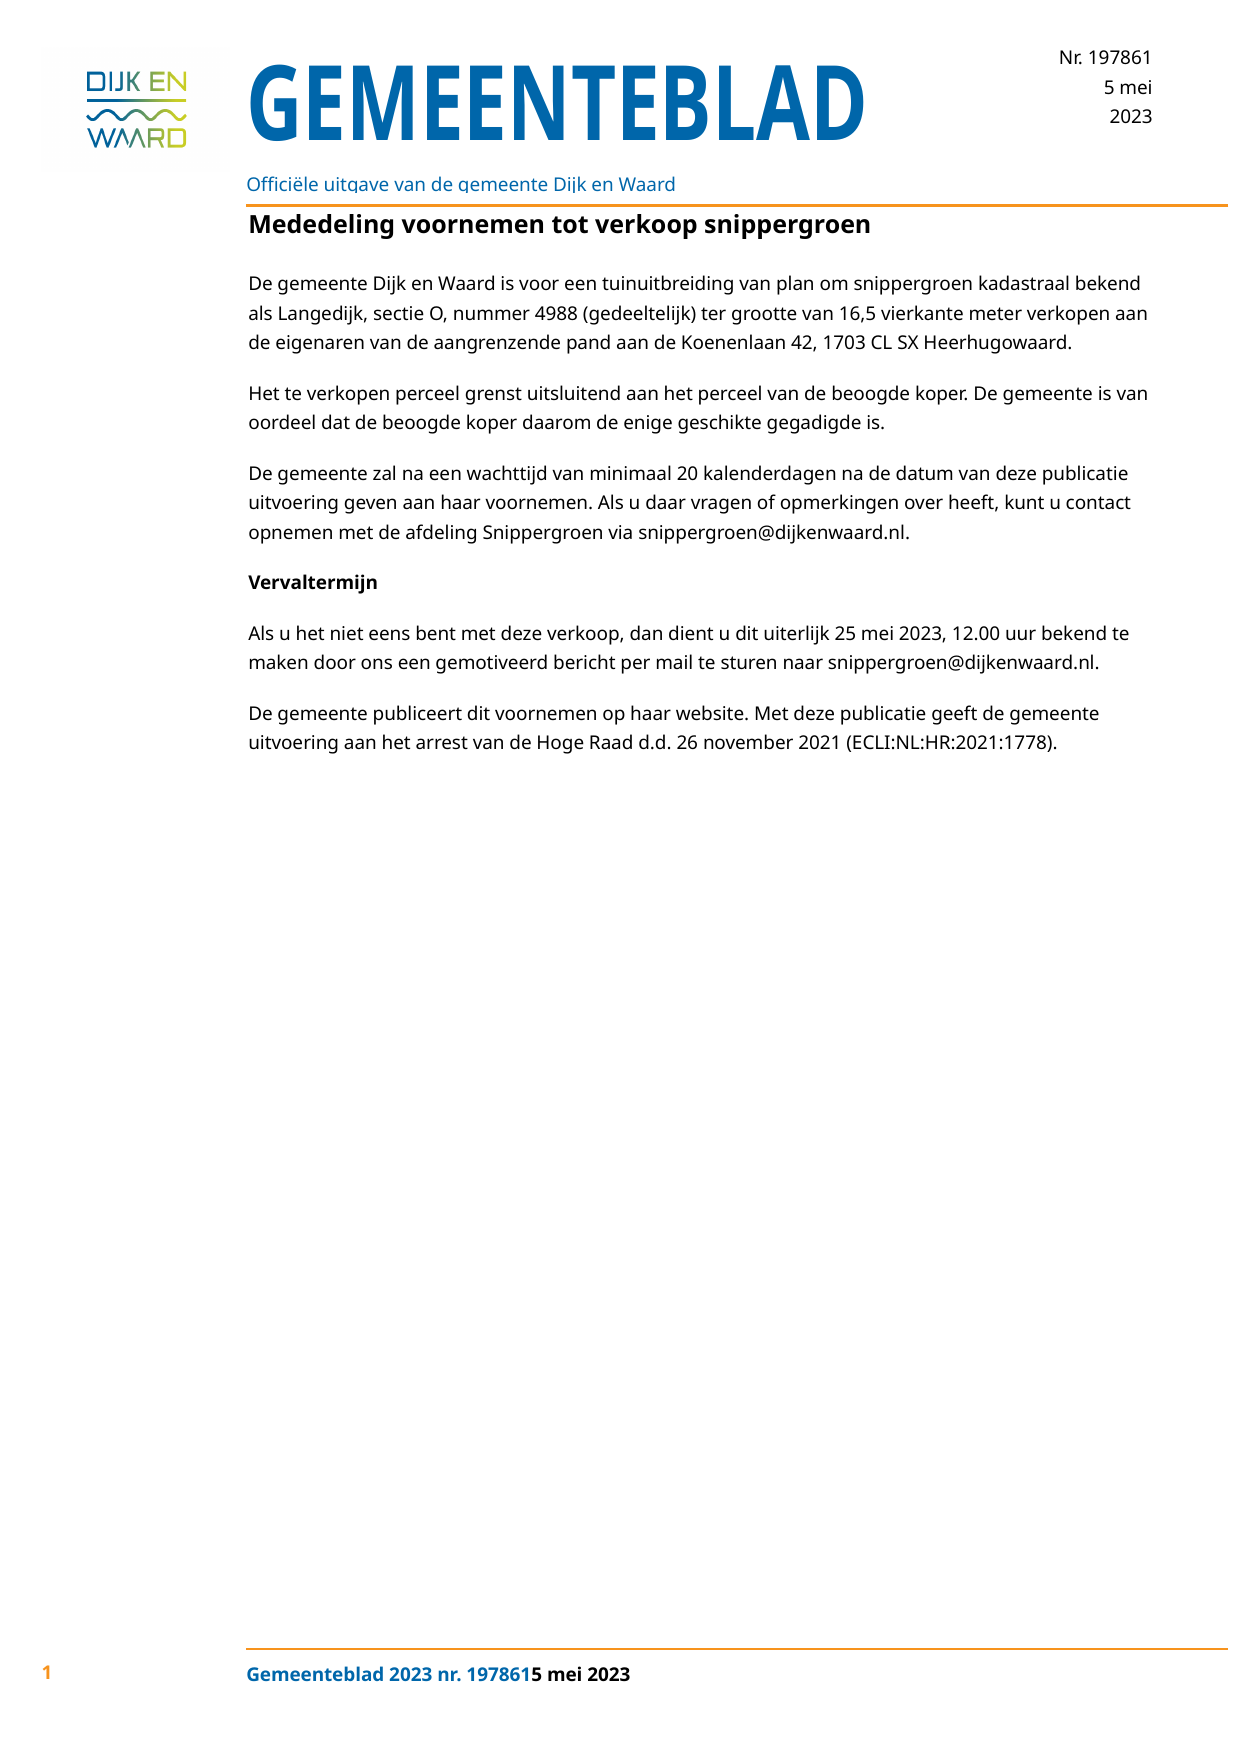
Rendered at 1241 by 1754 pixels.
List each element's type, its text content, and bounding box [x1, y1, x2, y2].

text Het te verkopen perceel grenst uitsluitend aan het perceel van de beoogde koper. De gemeente is van oordeel dat de beoogde koper daarom de enige geschikte gegadigde is. [248, 380, 1152, 435]
text Vervaltermijn [248, 569, 1152, 595]
text De gemeente publiceert dit voornemen op haar website. Met deze publicatie geeft de gemeente uitvoering aan het arrest van de Hoge Raad d.d. 26 november 2021 (ECLI:NL:HR:2021:1778). [248, 700, 1152, 755]
picture [41, 47, 231, 172]
text Als u het niet eens bent met deze verkoop, dan dient u dit uiterlijk 25 mei 2023, 12.00 uur bekend te maken door ons een gemotiveerd bericht per mail te sturen naar snippergroen@dijkenwaard.nl. [248, 620, 1152, 675]
text Mededeling voornemen tot verkoop snippergroen [248, 207, 1152, 241]
text De gemeente zal na een wachttijd van minimaal 20 kalenderdagen na de datum van deze publicatie uitvoering geven aan haar voornemen. Als u daar vragen of opmerkingen over heeft, kunt u contact opnemen met de afdeling Snippergroen via snippergroen@dijkenwaard.nl. [248, 460, 1152, 545]
text De gemeente Dijk en Waard is voor een tuinuitbreiding van plan om snippergroen kadastraal bekend als Langedijk, sectie O, nummer 4988 (gedeeltelijk) ter grootte van 16,5 vierkante meter verkopen aan de eigenaren van de aangrenzende pand aan de Koenenlaan 42, 1703 CL SX Heerhugowaard. [248, 270, 1152, 355]
